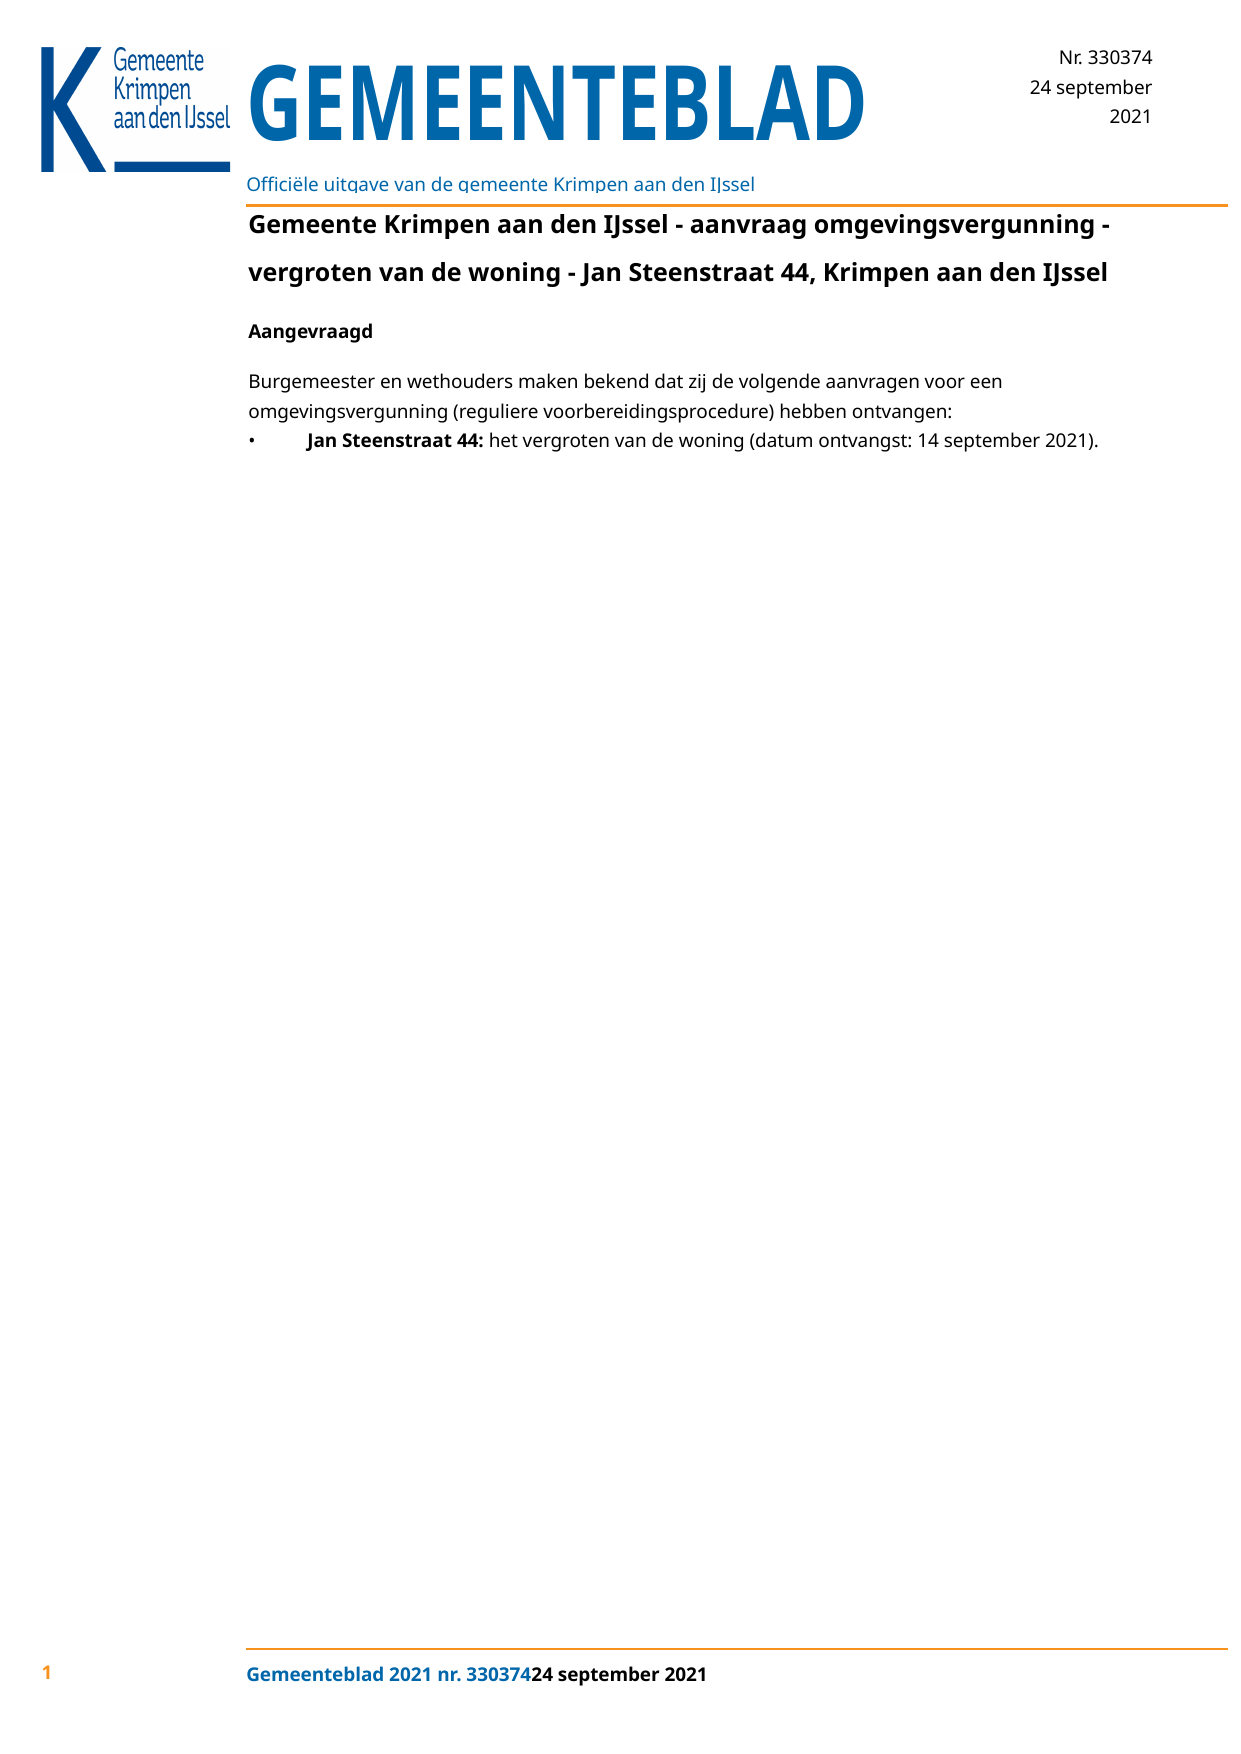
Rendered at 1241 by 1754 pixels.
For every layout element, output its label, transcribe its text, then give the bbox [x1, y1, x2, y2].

text Gemeente Krimpen aan den IJssel - aanvraag omgevingsvergunning - vergroten van de woning - Jan Steenstraat 44, Krimpen aan den IJssel [248, 207, 1152, 288]
text Aangevraagd [248, 318, 1152, 344]
picture [41, 47, 231, 172]
list Jan Steenstraat 44: het vergroten van de woning (datum ontvangst: 14 september 2021). [248, 427, 1152, 453]
text Burgemeester en wethouders maken bekend dat zij de volgende aanvragen voor een omgevingsvergunning (reguliere voorbereidingsprocedure) hebben ontvangen: [248, 368, 1152, 424]
